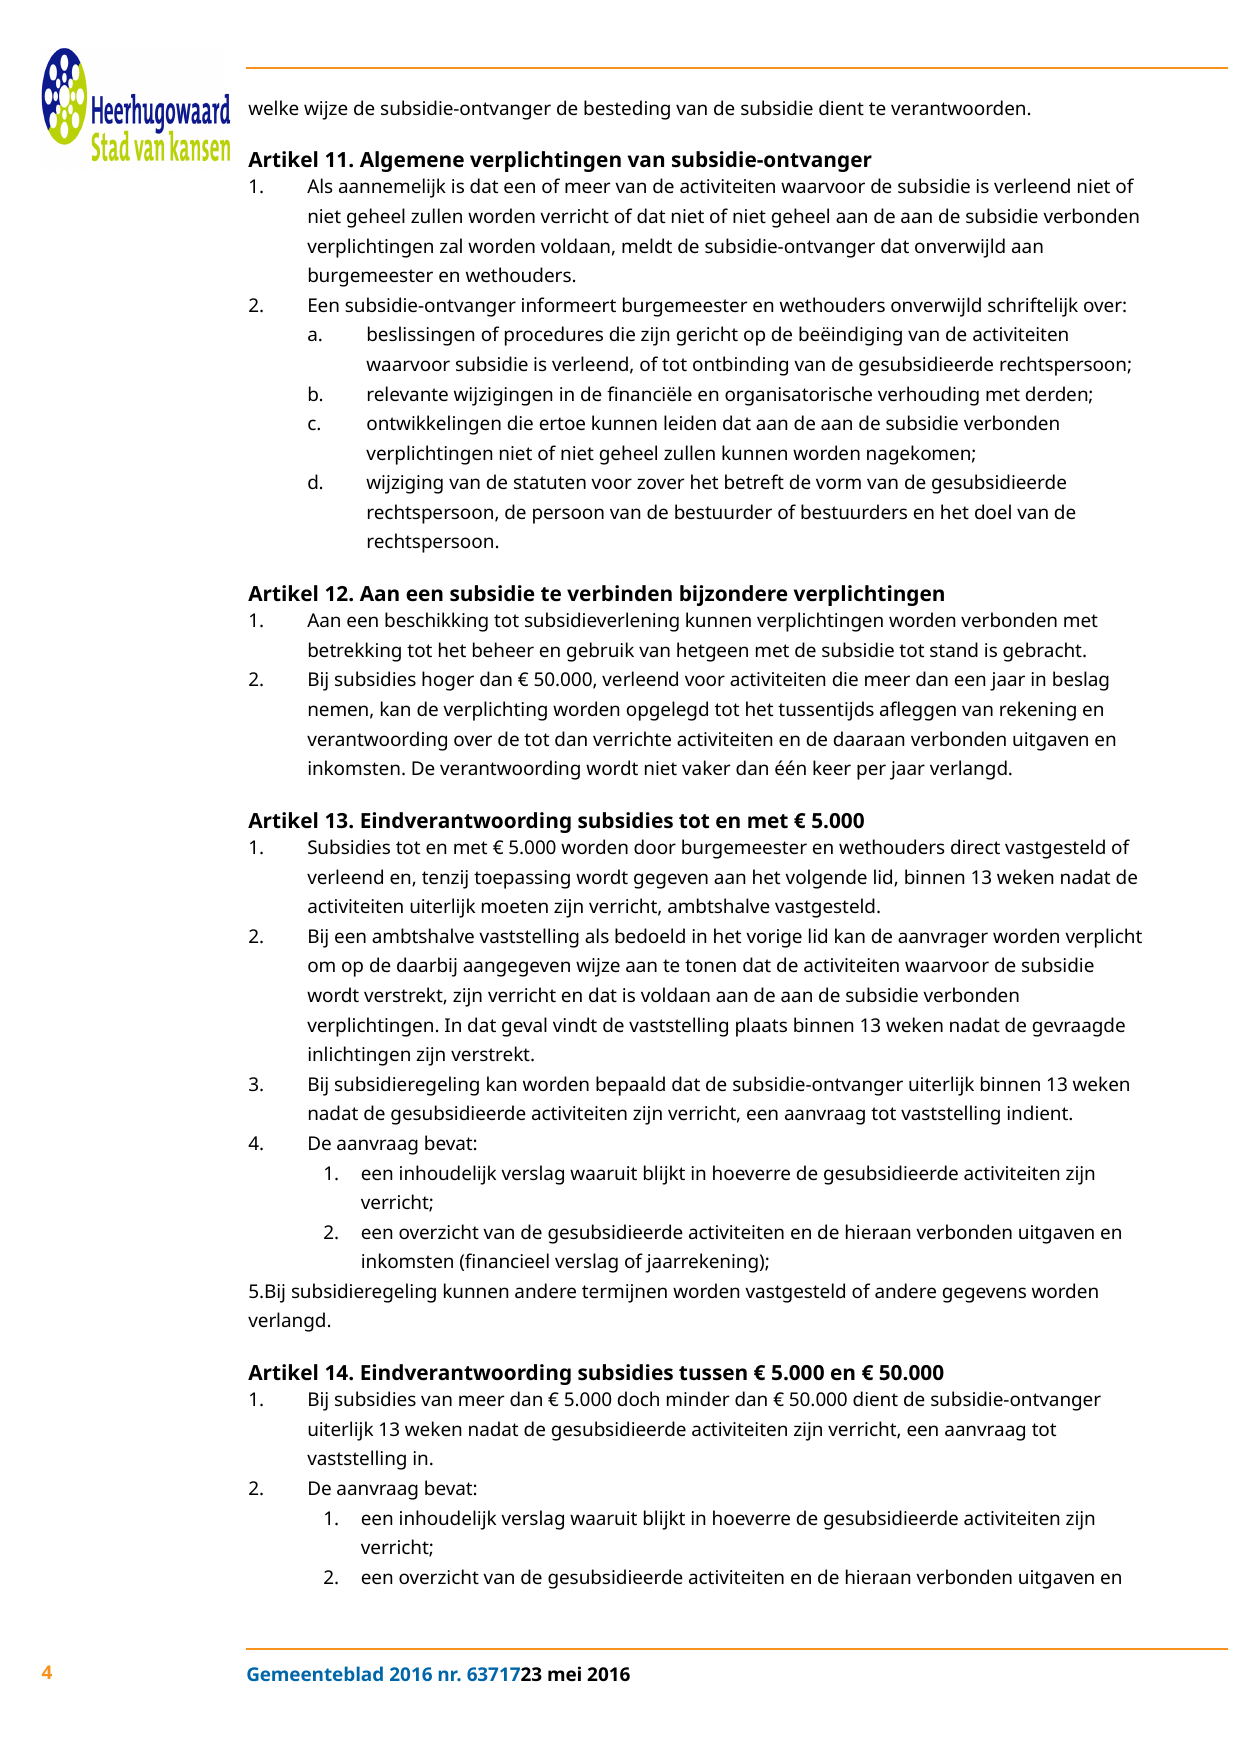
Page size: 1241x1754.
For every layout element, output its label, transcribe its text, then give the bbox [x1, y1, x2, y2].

list Bij subsidies hoger dan € 50.000, verleend voor activiteiten die meer dan een jaar in beslag nemen, kan de verplichting worden opgelegd tot het tussentijds afleggen van rekening en verantwoording over de tot dan verrichte activiteiten en de daaraan verbonden uitgaven en inkomsten. De verantwoording wordt niet vaker dan één keer per jaar verlangd. [248, 667, 1152, 781]
list een overzicht van de gesubsidieerde activiteiten en de hieraan verbonden uitgaven en inkomsten (financieel verslag of jaarrekening); [323, 1219, 1152, 1274]
list Bij subsidieregeling kan worden bepaald dat de subsidie-ontvanger uiterlijk binnen 13 weken nadat de gesubsidieerde activiteiten zijn verricht, een aanvraag tot vaststelling indient. [248, 1071, 1152, 1126]
list een overzicht van de gesubsidieerde activiteiten en de hieraan verbonden uitgaven en [323, 1564, 1152, 1590]
text Artikel 14. Eindverantwoording subsidies tussen € 5.000 en € 50.000 [248, 1358, 1152, 1386]
list De aanvraag bevat: [248, 1475, 1152, 1501]
list een inhoudelijk verslag waaruit blijkt in hoeverre de gesubsidieerde activiteiten zijn verricht; [323, 1160, 1152, 1215]
list Aan een beschikking tot subsidieverlening kunnen verplichtingen worden verbonden met betrekking tot het beheer en gebruik van hetgeen met de subsidie tot stand is gebracht. [248, 607, 1152, 663]
text Artikel 11. Algemene verplichtingen van subsidie-ontvanger [248, 145, 1152, 174]
list Bij een ambtshalve vaststelling als bedoeld in het vorige lid kan de aanvrager worden verplicht om op de daarbij aangegeven wijze aan te tonen dat de activiteiten waarvoor de subsidie wordt verstrekt, zijn verricht en dat is voldaan aan de aan de subsidie verbonden verplichtingen. In dat geval vindt de vaststelling plaats binnen 13 weken nadat de gevraagde inlichtingen zijn verstrekt. [248, 923, 1152, 1067]
list een inhoudelijk verslag waaruit blijkt in hoeverre de gesubsidieerde activiteiten zijn verricht; [323, 1505, 1152, 1560]
list Een subsidie-ontvanger informeert burgemeester en wethouders onverwijld schriftelijk over: [248, 292, 1152, 318]
text welke wijze de subsidie-ontvanger de besteding van de subsidie dient te verantwoorden. [248, 95, 1152, 121]
text Artikel 12. Aan een subsidie te verbinden bijzondere verplichtingen [248, 579, 1152, 607]
text 5.Bij subsidieregeling kunnen andere termijnen worden vastgesteld of andere gegevens worden verlangd. [248, 1278, 1152, 1333]
list relevante wijzigingen in de financiële en organisatorische verhouding met derden; [307, 381, 1152, 406]
list Subsidies tot en met € 5.000 worden door burgemeester en wethouders direct vastgesteld of verleend en, tenzij toepassing wordt gegeven aan het volgende lid, binnen 13 weken nadat de activiteiten uiterlijk moeten zijn verricht, ambtshalve vastgesteld. [248, 834, 1152, 919]
picture [41, 47, 231, 172]
list Bij subsidies van meer dan € 5.000 doch minder dan € 50.000 dient de subsidie-ontvanger uiterlijk 13 weken nadat de gesubsidieerde activiteiten zijn verricht, een aanvraag tot vaststelling in. [248, 1386, 1152, 1471]
list wijziging van de statuten voor zover het betreft de vorm van de gesubsidieerde rechtspersoon, de persoon van de bestuurder of bestuurders en het doel van de rechtspersoon. [307, 469, 1152, 554]
list Als aannemelijk is dat een of meer van de activiteiten waarvoor de subsidie is verleend niet of niet geheel zullen worden verricht of dat niet of niet geheel aan de aan de subsidie verbonden verplichtingen zal worden voldaan, meldt de subsidie-ontvanger dat onverwijld aan burgemeester en wethouders. [248, 174, 1152, 288]
text Artikel 13. Eindverantwoording subsidies tot en met € 5.000 [248, 806, 1152, 834]
list ontwikkelingen die ertoe kunnen leiden dat aan de aan de subsidie verbonden verplichtingen niet of niet geheel zullen kunnen worden nagekomen; [307, 410, 1152, 466]
list De aanvraag bevat: [248, 1130, 1152, 1156]
list beslissingen of procedures die zijn gericht op de beëindiging van de activiteiten waarvoor subsidie is verleend, of tot ontbinding van de gesubsidieerde rechtspersoon; [307, 322, 1152, 377]
